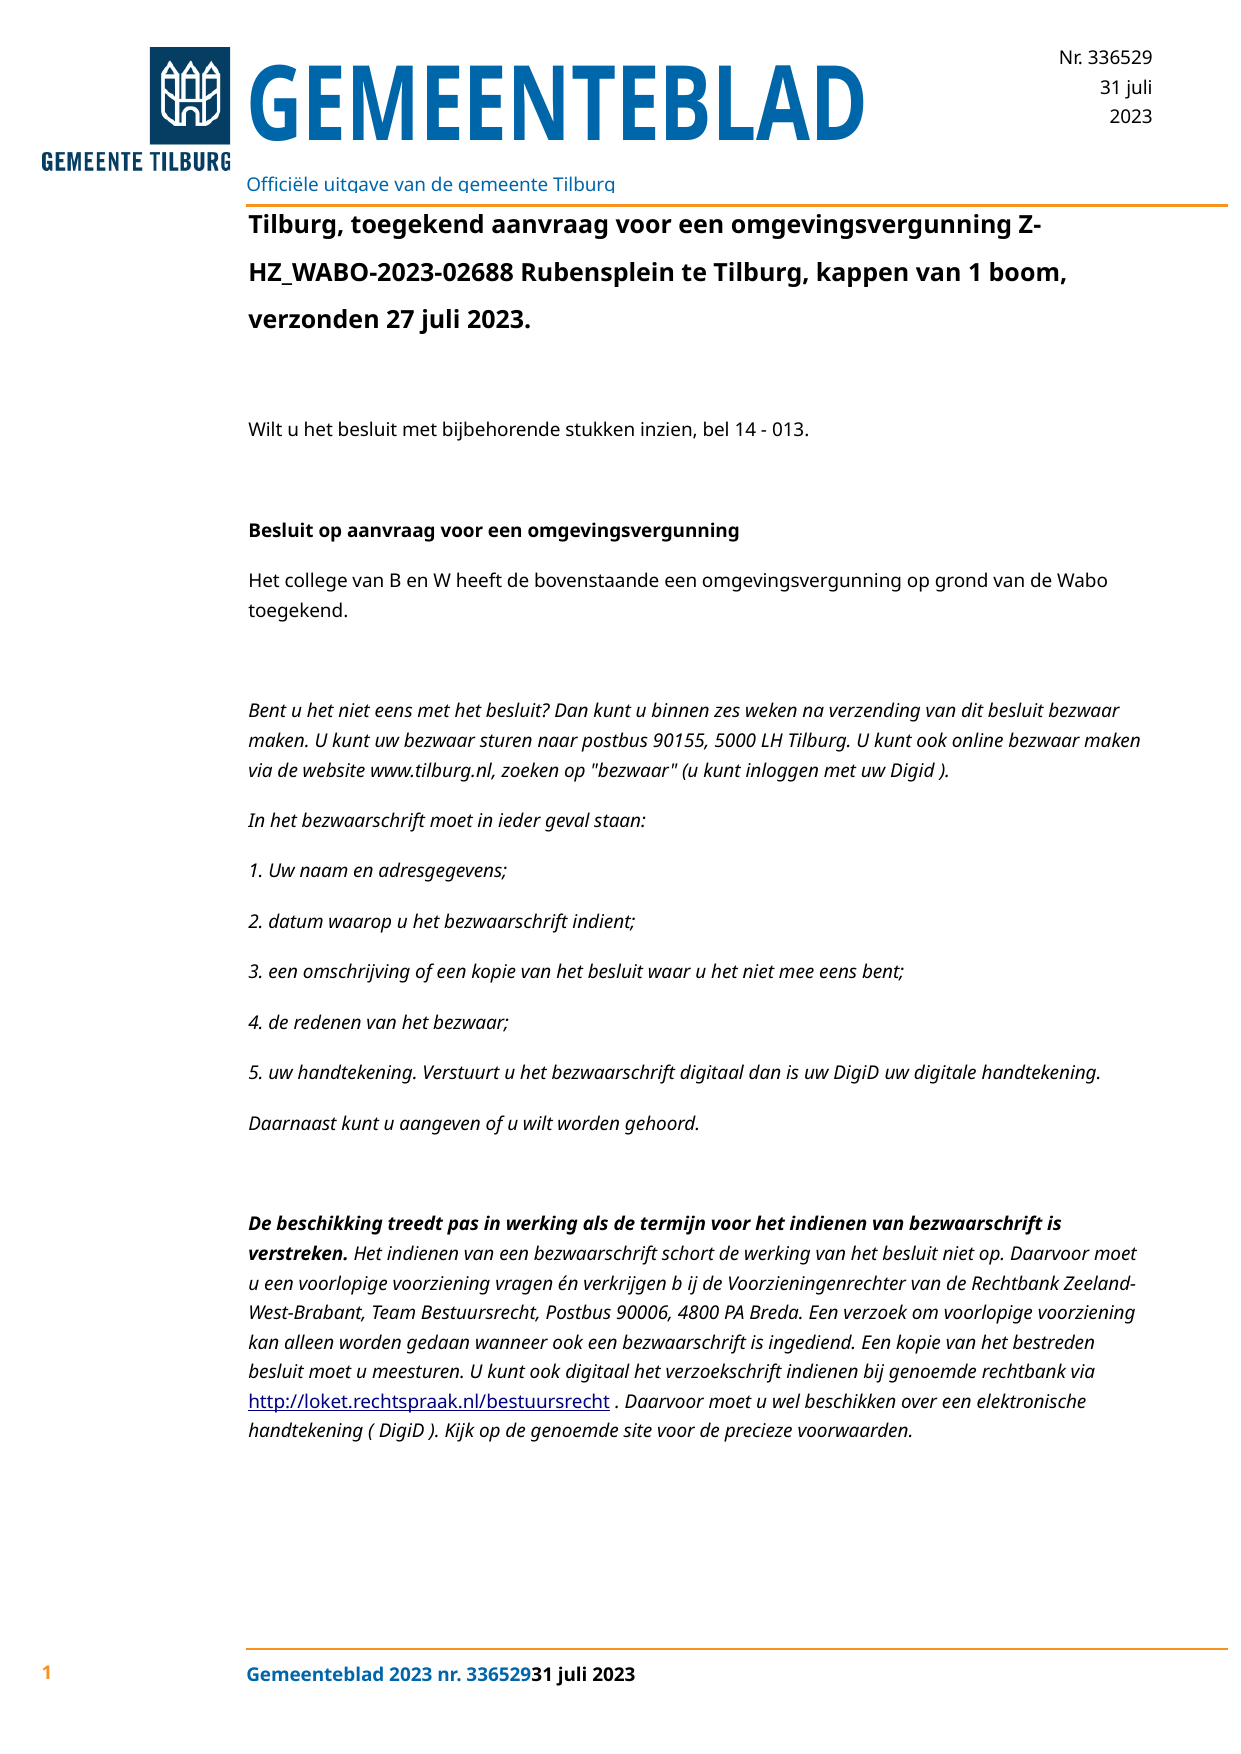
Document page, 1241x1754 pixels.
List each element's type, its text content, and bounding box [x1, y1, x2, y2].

text 1. Uw naam en adresgegevens; [248, 858, 1152, 883]
text 3. een omschrijving of een kopie van het besluit waar u het niet mee eens bent; [248, 958, 1152, 984]
text Besluit op aanvraag voor een omgevingsvergunning [248, 517, 1152, 542]
text Wilt u het besluit met bijbehorende stukken inzien, bel 14 - 013. [248, 416, 1152, 442]
text Daarnaast kunt u aangeven of u wilt worden gehoord. [248, 1110, 1152, 1135]
text De beschikking treedt pas in werking als de termijn voor het indienen van bezwaarschrift is verstreken. Het indienen van een bezwaarschrift schort de werking van het besluit niet op. Daarvoor moet u een voorlopige voorziening vragen én verkrijgen b ij de Voorzieningenrechter van de Rechtbank Zeeland-West-Brabant, Team Bestuursrecht, Postbus 90006, 4800 PA Breda. Een verzoek om voorlopige voorziening kan alleen worden gedaan wanneer ook een bezwaarschrift is ingediend. Een kopie van het bestreden besluit moet u meesturen. U kunt ook digitaal het verzoekschrift indienen bij genoemde rechtbank via http://loket.rechtspraak.nl/bestuursrecht . Daarvoor moet u wel beschikken over een elektronische handtekening ( DigiD ). Kijk op de genoemde site voor de precieze voorwaarden. [248, 1211, 1152, 1443]
text 5. uw handtekening. Verstuurt u het bezwaarschrift digitaal dan is uw DigiD uw digitale handtekening. [248, 1059, 1152, 1085]
text In het bezwaarschrift moet in ieder geval staan: [248, 807, 1152, 833]
picture [41, 47, 231, 172]
text 2. datum waarop u het bezwaarschrift indient; [248, 908, 1152, 934]
text Bent u het niet eens met het besluit? Dan kunt u binnen zes weken na verzending van dit besluit bezwaar maken. U kunt uw bezwaar sturen naar postbus 90155, 5000 LH Tilburg. U kunt ook online bezwaar maken via de website www.tilburg.nl, zoeken op "bezwaar" (u kunt inloggen met uw Digid ). [248, 698, 1152, 782]
text Het college van B en W heeft de bovenstaande een omgevingsvergunning op grond van de Wabo toegekend. [248, 567, 1152, 622]
text 4. de redenen van het bezwaar; [248, 1009, 1152, 1034]
text Tilburg, toegekend aanvraag voor een omgevingsvergunning Z-HZ_WABO-2023-02688 Rubensplein te Tilburg, kappen van 1 boom, verzonden 27 juli 2023. [248, 207, 1152, 336]
